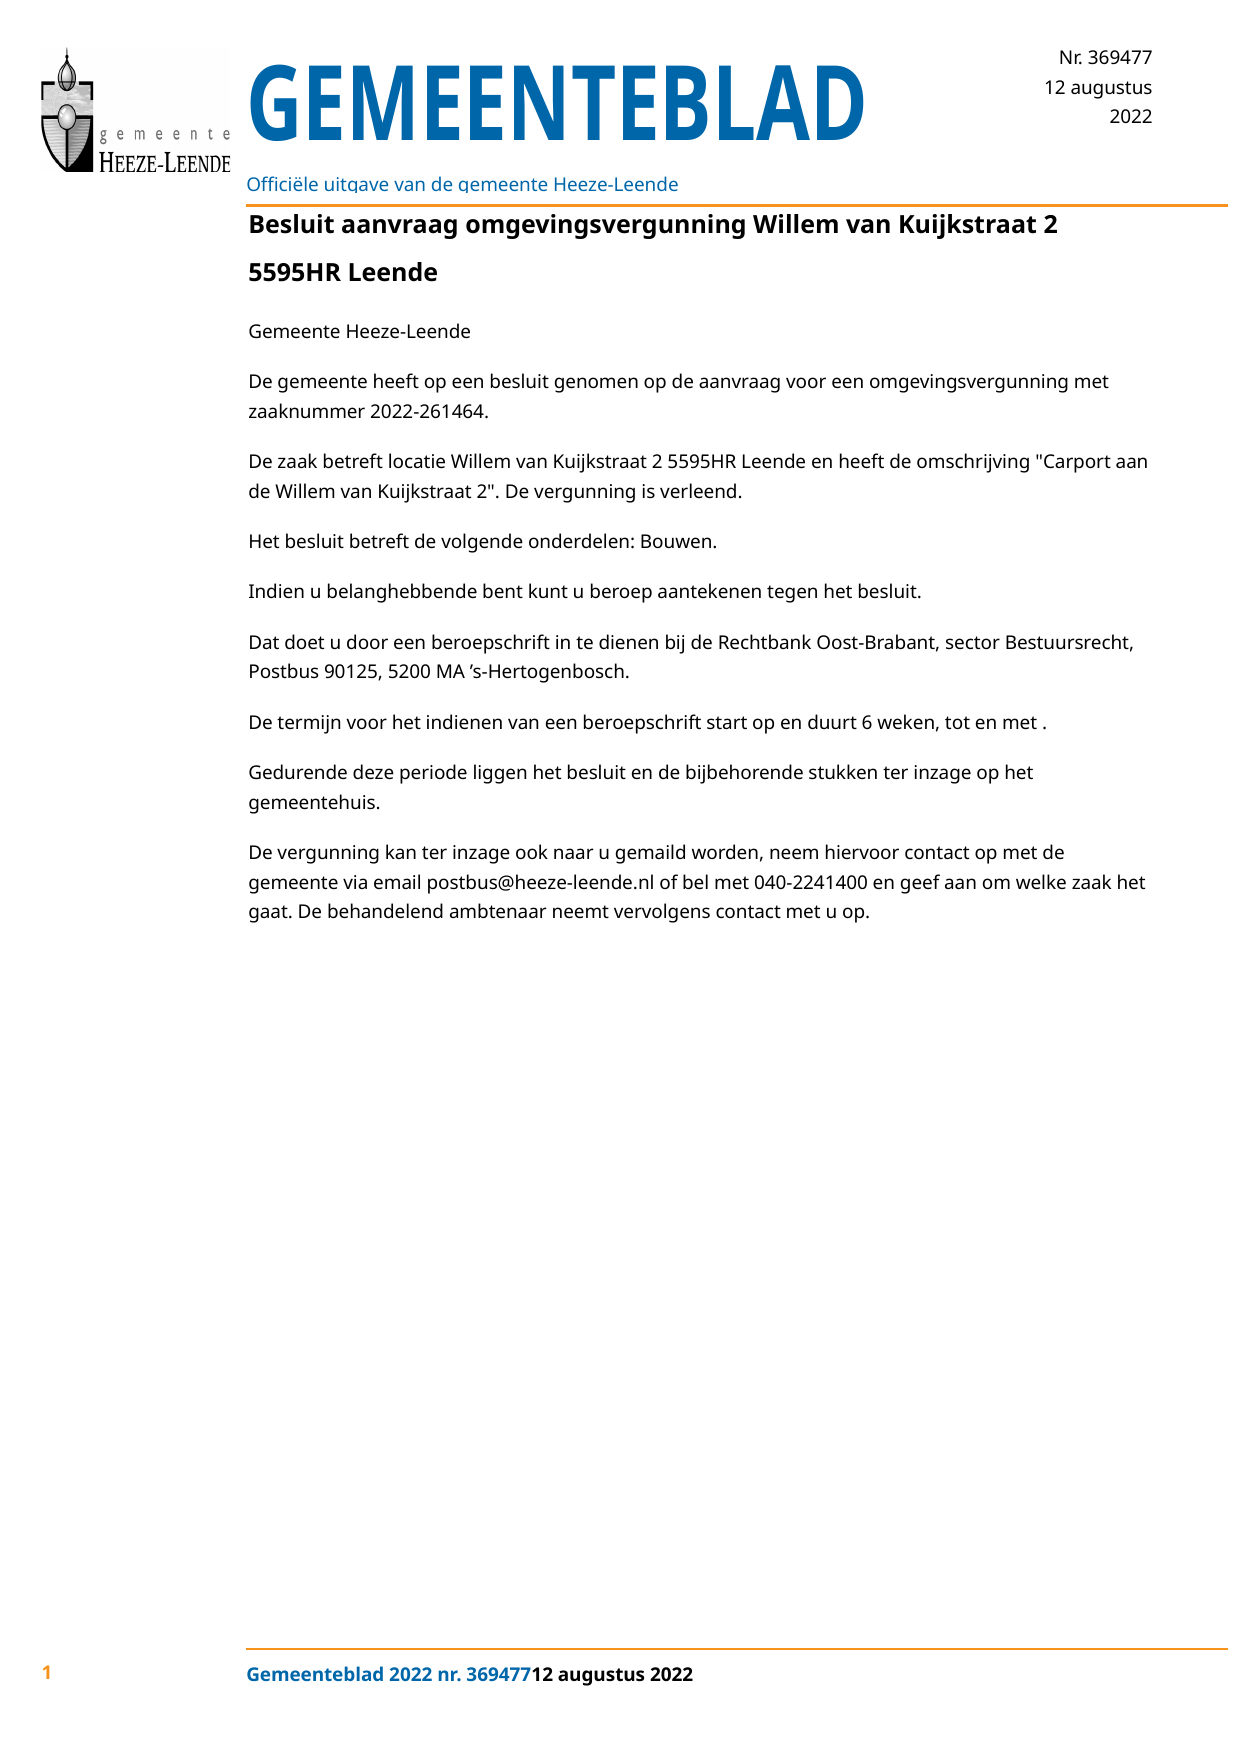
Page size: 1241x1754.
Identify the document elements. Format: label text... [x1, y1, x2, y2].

text De gemeente heeft op een besluit genomen op de aanvraag voor een omgevingsvergunning met zaaknummer 2022-261464. [248, 368, 1152, 424]
text Gedurende deze periode liggen het besluit en de bijbehorende stukken ter inzage op het gemeentehuis. [248, 759, 1152, 815]
picture [41, 47, 231, 172]
text De zaak betreft locatie Willem van Kuijkstraat 2 5595HR Leende en heeft de omschrijving "Carport aan de Willem van Kuijkstraat 2". De vergunning is verleend. [248, 448, 1152, 504]
text Besluit aanvraag omgevingsvergunning Willem van Kuijkstraat 2 5595HR Leende [248, 207, 1152, 288]
text Het besluit betreft de volgende onderdelen: Bouwen. [248, 528, 1152, 554]
text De vergunning kan ter inzage ook naar u gemaild worden, neem hiervoor contact op met de gemeente via email postbus@heeze-leende.nl of bel met 040-2241400 en geef aan om welke zaak het gaat. De behandelend ambtenaar neemt vervolgens contact met u op. [248, 839, 1152, 924]
text Dat doet u door een beroepschrift in te dienen bij de Rechtbank Oost-Brabant, sector Bestuursrecht, Postbus 90125, 5200 MA ’s-Hertogenbosch. [248, 629, 1152, 684]
text Indien u belanghebbende bent kunt u beroep aantekenen tegen het besluit. [248, 579, 1152, 604]
text Gemeente Heeze-Leende [248, 318, 1152, 344]
text De termijn voor het indienen van een beroepschrift start op en duurt 6 weken, tot en met . [248, 709, 1152, 735]
